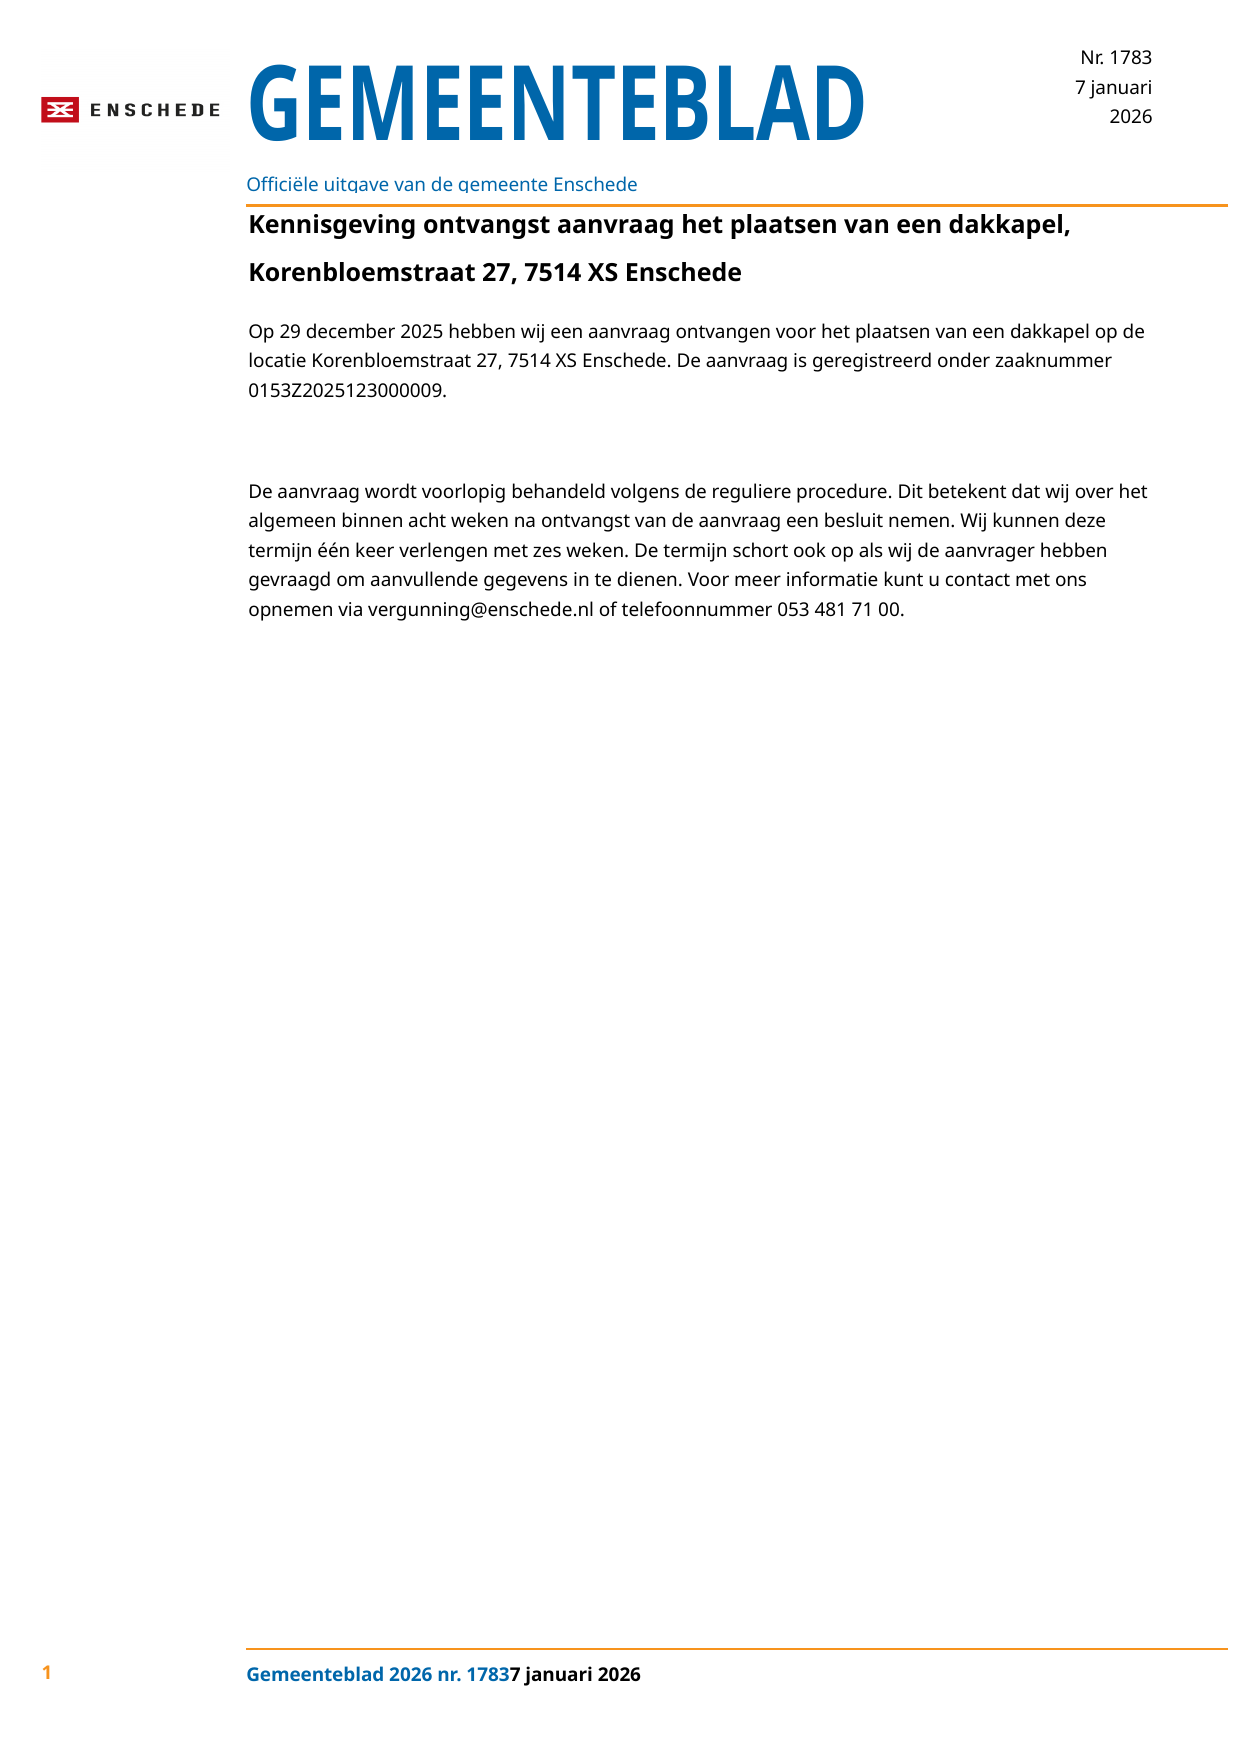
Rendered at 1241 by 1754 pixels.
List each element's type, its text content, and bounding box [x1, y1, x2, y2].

text De aanvraag wordt voorlopig behandeld volgens de reguliere procedure. Dit betekent dat wij over het algemeen binnen acht weken na ontvangst van de aanvraag een besluit nemen. Wij kunnen deze termijn één keer verlengen met zes weken. De termijn schort ook op als wij de aanvrager hebben gevraagd om aanvullende gegevens in te dienen. Voor meer informatie kunt u contact met ons opnemen via vergunning@enschede.nl of telefoonnummer 053 481 71 00. [248, 478, 1152, 622]
text Kennisgeving ontvangst aanvraag het plaatsen van een dakkapel, Korenbloemstraat 27, 7514 XS Enschede [248, 207, 1152, 288]
picture [41, 47, 231, 172]
text Op 29 december 2025 hebben wij een aanvraag ontvangen voor het plaatsen van een dakkapel op de locatie Korenbloemstraat 27, 7514 XS Enschede. De aanvraag is geregistreerd onder zaaknummer 0153Z2025123000009. [248, 318, 1152, 403]
